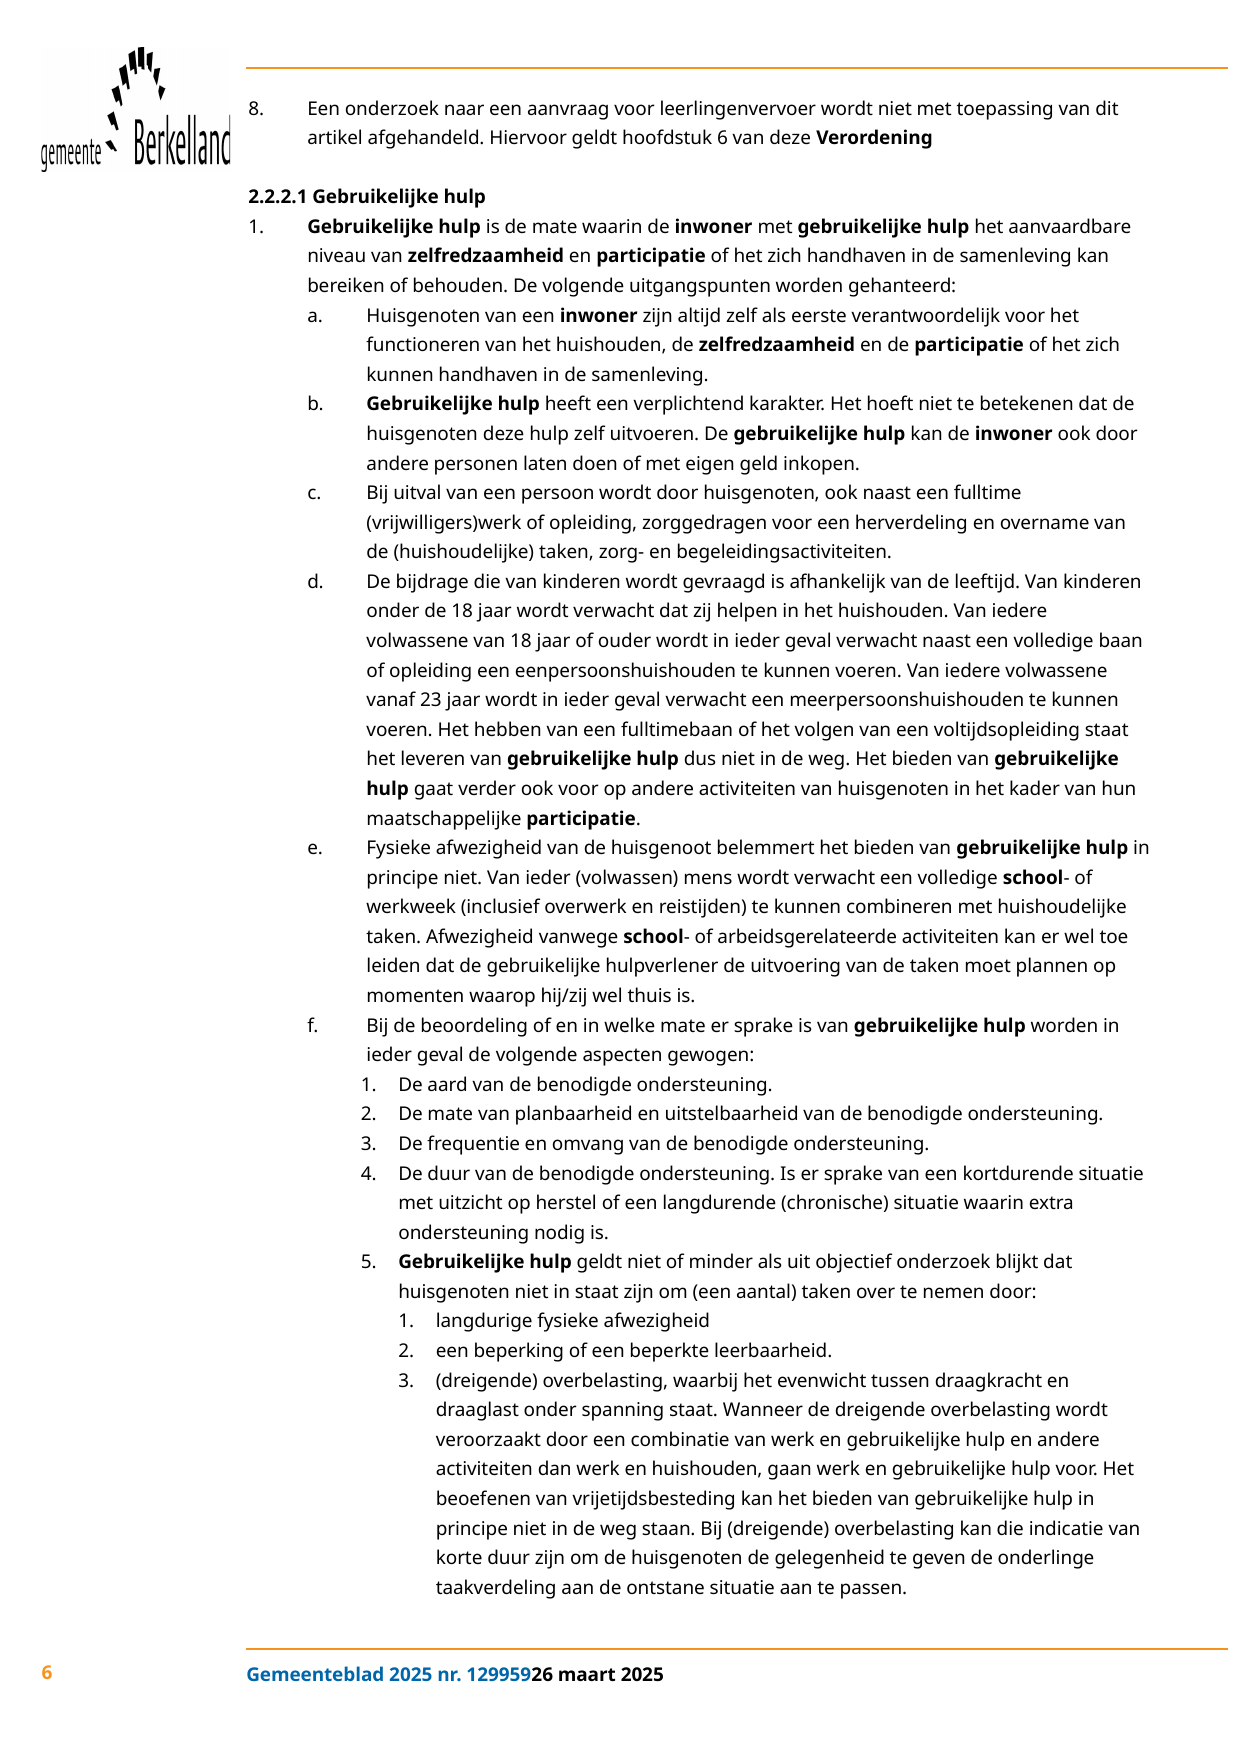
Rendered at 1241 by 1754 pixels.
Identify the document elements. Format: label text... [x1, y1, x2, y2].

list (dreigende) overbelasting, waarbij het evenwicht tussen draagkracht en draaglast onder spanning staat. Wanneer de dreigende overbelasting wordt veroorzaakt door een combinatie van werk en gebruikelijke hulp en andere activiteiten dan werk en huishouden, gaan werk en gebruikelijke hulp voor. Het beoefenen van vrijetijdsbesteding kan het bieden van gebruikelijke hulp in principe niet in de weg staan. Bij (dreigende) overbelasting kan die indicatie van korte duur zijn om de huisgenoten de gelegenheid te geven de onderlinge taakverdeling aan de ontstane situatie aan te passen. [398, 1367, 1152, 1600]
list een beperking of een beperkte leerbaarheid. [398, 1337, 1152, 1363]
list Fysieke afwezigheid van de huisgenoot belemmert het bieden van gebruikelijke hulp in principe niet. Van ieder (volwassen) mens wordt verwacht een volledige school- of werkweek (inclusief overwerk en reistijden) te kunnen combineren met huishoudelijke taken. Afwezigheid vanwege school- of arbeidsgerelateerde activiteiten kan er wel toe leiden dat de gebruikelijke hulpverlener de uitvoering van de taken moet plannen op momenten waarop hij/zij wel thuis is. [307, 834, 1152, 1008]
list De bijdrage die van kinderen wordt gevraagd is afhankelijk van de leeftijd. Van kinderen onder de 18 jaar wordt verwacht dat zij helpen in het huishouden. Van iedere volwassene van 18 jaar of ouder wordt in ieder geval verwacht naast een volledige baan of opleiding een eenpersoonshuishouden te kunnen voeren. Van iedere volwassene vanaf 23 jaar wordt in ieder geval verwacht een meerpersoonshuishouden te kunnen voeren. Het hebben van een fulltimebaan of het volgen van een voltijdsopleiding staat het leveren van gebruikelijke hulp dus niet in de weg. Het bieden van gebruikelijke hulp gaat verder ook voor op andere activiteiten van huisgenoten in het kader van hun maatschappelijke participatie. [307, 568, 1152, 831]
picture [41, 47, 231, 172]
list Gebruikelijke hulp is de mate waarin de inwoner met gebruikelijke hulp het aanvaardbare niveau van zelfredzaamheid en participatie of het zich handhaven in de samenleving kan bereiken of behouden. De volgende uitgangspunten worden gehanteerd: [248, 213, 1152, 298]
list Een onderzoek naar een aanvraag voor leerlingenvervoer wordt niet met toepassing van dit artikel afgehandeld. Hiervoor geldt hoofdstuk 6 van deze Verordening [248, 95, 1152, 150]
list Gebruikelijke hulp geldt niet of minder als uit objectief onderzoek blijkt dat huisgenoten niet in staat zijn om (een aantal) taken over te nemen door: [361, 1248, 1152, 1304]
list Huisgenoten van een inwoner zijn altijd zelf als eerste verantwoordelijk voor het functioneren van het huishouden, de zelfredzaamheid en de participatie of het zich kunnen handhaven in de samenleving. [307, 302, 1152, 387]
text 2.2.2.1 Gebruikelijke hulp [248, 183, 1152, 209]
list Gebruikelijke hulp heeft een verplichtend karakter. Het hoeft niet te betekenen dat de huisgenoten deze hulp zelf uitvoeren. De gebruikelijke hulp kan de inwoner ook door andere personen laten doen of met eigen geld inkopen. [307, 391, 1152, 476]
list Bij uitval van een persoon wordt door huisgenoten, ook naast een fulltime (vrijwilligers)werk of opleiding, zorggedragen voor een herverdeling en overname van de (huishoudelijke) taken, zorg- en begeleidingsactiviteiten. [307, 479, 1152, 564]
list langdurige fysieke afwezigheid [398, 1308, 1152, 1333]
list De aard van de benodigde ondersteuning. [361, 1071, 1152, 1097]
list Bij de beoordeling of en in welke mate er sprake is van gebruikelijke hulp worden in ieder geval de volgende aspecten gewogen: [307, 1012, 1152, 1067]
list De frequentie en omvang van de benodigde ondersteuning. [361, 1130, 1152, 1156]
list De duur van de benodigde ondersteuning. Is er sprake van een kortdurende situatie met uitzicht op herstel of een langdurende (chronische) situatie waarin extra ondersteuning nodig is. [361, 1160, 1152, 1245]
list De mate van planbaarheid en uitstelbaarheid van de benodigde ondersteuning. [361, 1101, 1152, 1126]
